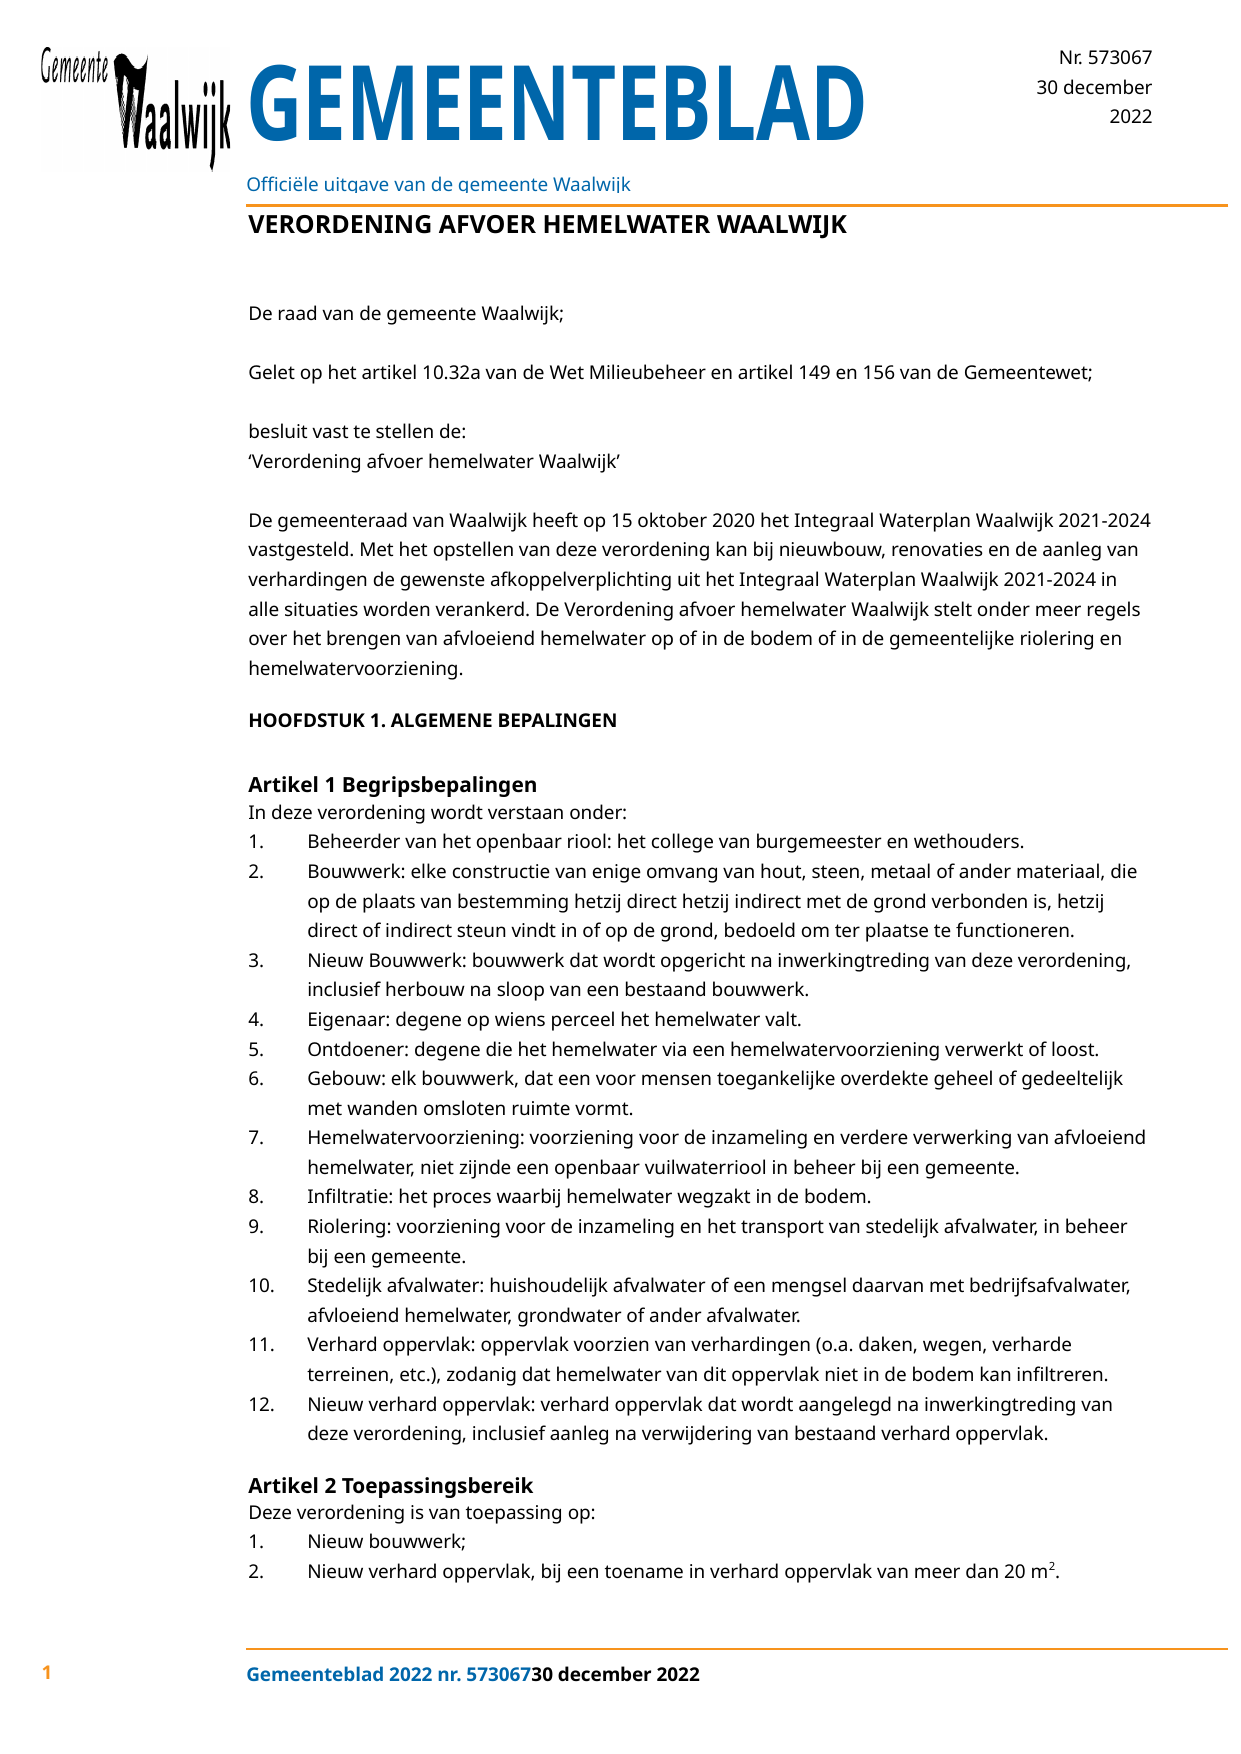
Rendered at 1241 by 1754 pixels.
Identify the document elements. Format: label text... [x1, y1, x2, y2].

list Nieuw bouwwerk; [248, 1529, 1152, 1554]
text ‘Verordening afvoer hemelwater Waalwijk’ [248, 448, 1152, 473]
text besluit vast te stellen de: [248, 418, 1152, 444]
text HOOFDSTUK 1. ALGEMENE BEPALINGEN [248, 705, 1152, 734]
list Eigenaar: degene op wiens perceel het hemelwater valt. [248, 1006, 1152, 1032]
text Gelet op het artikel 10.32a van de Wet Milieubeheer en artikel 149 en 156 van de Gemeentewet; [248, 359, 1152, 385]
list Nieuw verhard oppervlak, bij een toename in verhard oppervlak van meer dan 20 m2. [248, 1558, 1152, 1584]
list Verhard oppervlak: oppervlak voorzien van verhardingen (o.a. daken, wegen, verharde terreinen, etc.), zodanig dat hemelwater van dit oppervlak niet in de bodem kan infiltreren. [248, 1332, 1152, 1387]
text De gemeenteraad van Waalwijk heeft op 15 oktober 2020 het Integraal Waterplan Waalwijk 2021-2024 vastgesteld. Met het opstellen van deze verordening kan bij nieuwbouw, renovaties en de aanleg van verhardingen de gewenste afkoppelverplichting uit het Integraal Waterplan Waalwijk 2021-2024 in alle situaties worden verankerd. De Verordening afvoer hemelwater Waalwijk stelt onder meer regels over het brengen van afvloeiend hemelwater op of in de bodem of in de gemeentelijke riolering en hemelwatervoorziening. [248, 507, 1152, 681]
text De raad van de gemeente Waalwijk; [248, 300, 1152, 326]
list Infiltratie: het proces waarbij hemelwater wegzakt in de bodem. [248, 1184, 1152, 1209]
list Nieuw Bouwwerk: bouwwerk dat wordt opgericht na inwerkingtreding van deze verordening, inclusief herbouw na sloop van een bestaand bouwwerk. [248, 947, 1152, 1002]
list Riolering: voorziening voor de inzameling en het transport van stedelijk afvalwater, in beheer bij een gemeente. [248, 1213, 1152, 1268]
list Bouwwerk: elke constructie van enige omvang van hout, steen, metaal of ander materiaal, die op de plaats van bestemming hetzij direct hetzij indirect met de grond verbonden is, hetzij direct of indirect steun vindt in of op de grond, bedoeld om ter plaatse te functioneren. [248, 858, 1152, 943]
text Artikel 1 Begripsbepalingen [248, 771, 1152, 799]
text In deze verordening wordt verstaan onder: [248, 799, 1152, 825]
list Ontdoener: degene die het hemelwater via een hemelwatervoorziening verwerkt of loost. [248, 1036, 1152, 1061]
list Hemelwatervoorziening: voorziening voor de inzameling en verdere verwerking van afvloeiend hemelwater, niet zijnde een openbaar vuilwaterriool in beheer bij een gemeente. [248, 1124, 1152, 1180]
list Beheerder van het openbaar riool: het college van burgemeester en wethouders. [248, 829, 1152, 854]
text VERORDENING AFVOER HEMELWATER WAALWIJK [248, 207, 1152, 241]
list Stedelijk afvalwater: huishoudelijk afvalwater of een mengsel daarvan met bedrijfsafvalwater, afvloeiend hemelwater, grondwater of ander afvalwater. [248, 1272, 1152, 1328]
text Deze verordening is van toepassing op: [248, 1499, 1152, 1525]
list Gebouw: elk bouwwerk, dat een voor mensen toegankelijke overdekte geheel of gedeeltelijk met wanden omsloten ruimte vormt. [248, 1065, 1152, 1121]
text Artikel 2 Toepassingsbereik [248, 1471, 1152, 1499]
picture [41, 47, 231, 172]
list Nieuw verhard oppervlak: verhard oppervlak dat wordt aangelegd na inwerkingtreding van deze verordening, inclusief aanleg na verwijdering van bestaand verhard oppervlak. [248, 1391, 1152, 1446]
